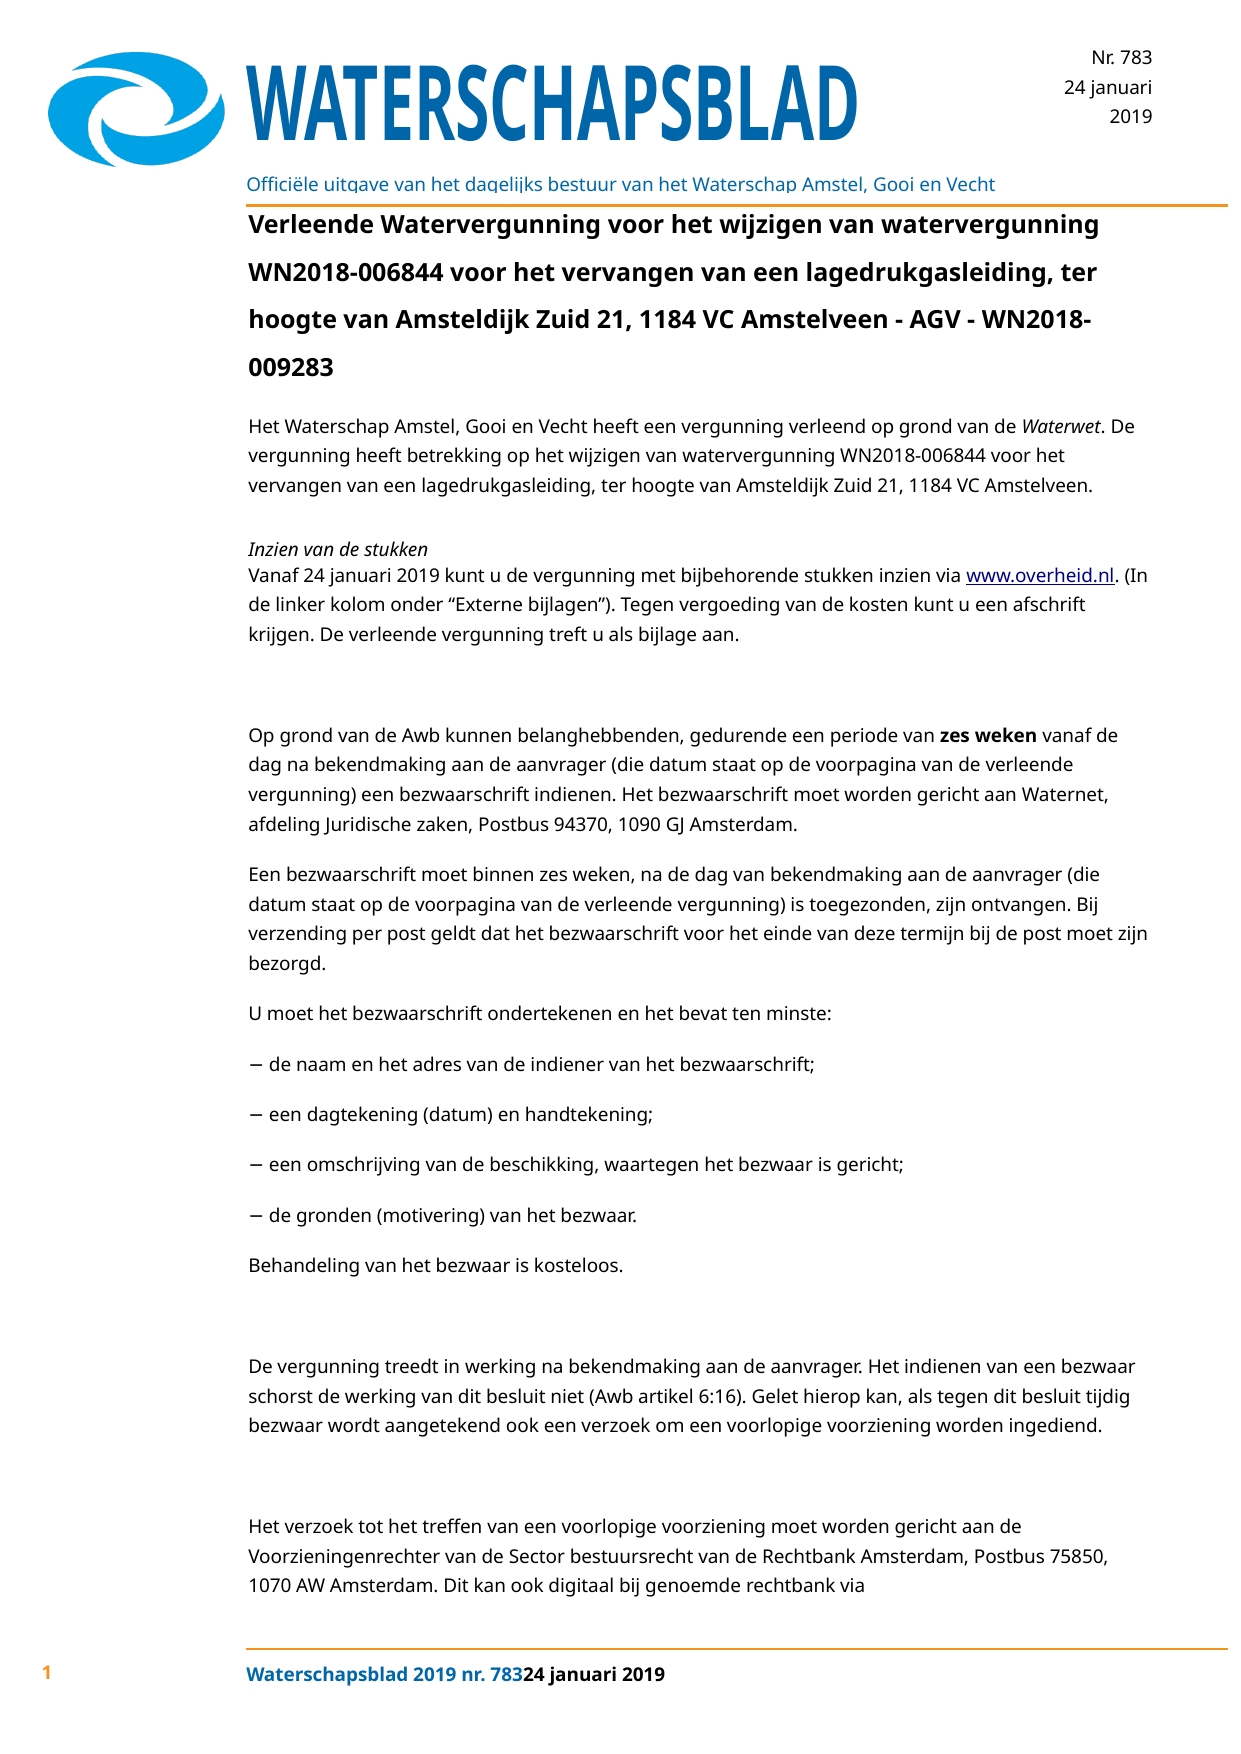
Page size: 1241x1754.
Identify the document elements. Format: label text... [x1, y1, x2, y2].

text Inzien van de stukken [248, 536, 1152, 562]
text − de naam en het adres van de indiener van het bezwaarschrift; [248, 1051, 1152, 1076]
text U moet het bezwaarschrift ondertekenen en het bevat ten minste: [248, 1000, 1152, 1026]
text Het verzoek tot het treffen van een voorlopige voorziening moet worden gericht aan de Voorzieningenrechter van de Sector bestuursrecht van de Rechtbank Amsterdam, Postbus 75850, 1070 AW Amsterdam. Dit kan ook digitaal bij genoemde rechtbank via [248, 1513, 1152, 1598]
text − een dagtekening (datum) en handtekening; [248, 1101, 1152, 1127]
text Behandeling van het bezwaar is kosteloos. [248, 1252, 1152, 1278]
text De vergunning treedt in werking na bekendmaking aan de aanvrager. Het indienen van een bezwaar schorst de werking van dit besluit niet (Awb artikel 6:16). Gelet hierop kan, als tegen dit besluit tijdig bezwaar wordt aangetekend ook een verzoek om een voorlopige voorziening worden ingediend. [248, 1353, 1152, 1438]
text − een omschrijving van de beschikking, waartegen het bezwaar is gericht; [248, 1152, 1152, 1177]
text Een bezwaarschrift moet binnen zes weken, na de dag van bekendmaking aan de aanvrager (die datum staat op de voorpagina van de verleende vergunning) is toegezonden, zijn ontvangen. Bij verzending per post geldt dat het bezwaarschrift voor het einde van deze termijn bij de post moet zijn bezorgd. [248, 861, 1152, 976]
text Vanaf 24 januari 2019 kunt u de vergunning met bijbehorende stukken inzien via www.overheid.nl. (In de linker kolom onder “Externe bijlagen”). Tegen vergoeding van de kosten kunt u een afschrift krijgen. De verleende vergunning treft u als bijlage aan. [248, 562, 1152, 647]
text − de gronden (motivering) van het bezwaar. [248, 1202, 1152, 1228]
text Verleende Watervergunning voor het wijzigen van watervergunning WN2018-006844 voor het vervangen van een lagedrukgasleiding, ter hoogte van Amsteldijk Zuid 21, 1184 VC Amstelveen - AGV - WN2018-009283 [248, 207, 1152, 384]
text Op grond van de Awb kunnen belanghebbenden, gedurende een periode van zes weken vanaf de dag na bekendmaking aan de aanvrager (die datum staat op de voorpagina van de verleende vergunning) een bezwaarschrift indienen. Het bezwaarschrift moet worden gericht aan Waternet, afdeling Juridische zaken, Postbus 94370, 1090 GJ Amsterdam. [248, 722, 1152, 836]
picture [41, 47, 231, 172]
text Het Waterschap Amstel, Gooi en Vecht heeft een vergunning verleend op grond van de Waterwet. De vergunning heeft betrekking op het wijzigen van watervergunning WN2018-006844 voor het vervangen van een lagedrukgasleiding, ter hoogte van Amsteldijk Zuid 21, 1184 VC Amstelveen. [248, 413, 1152, 498]
